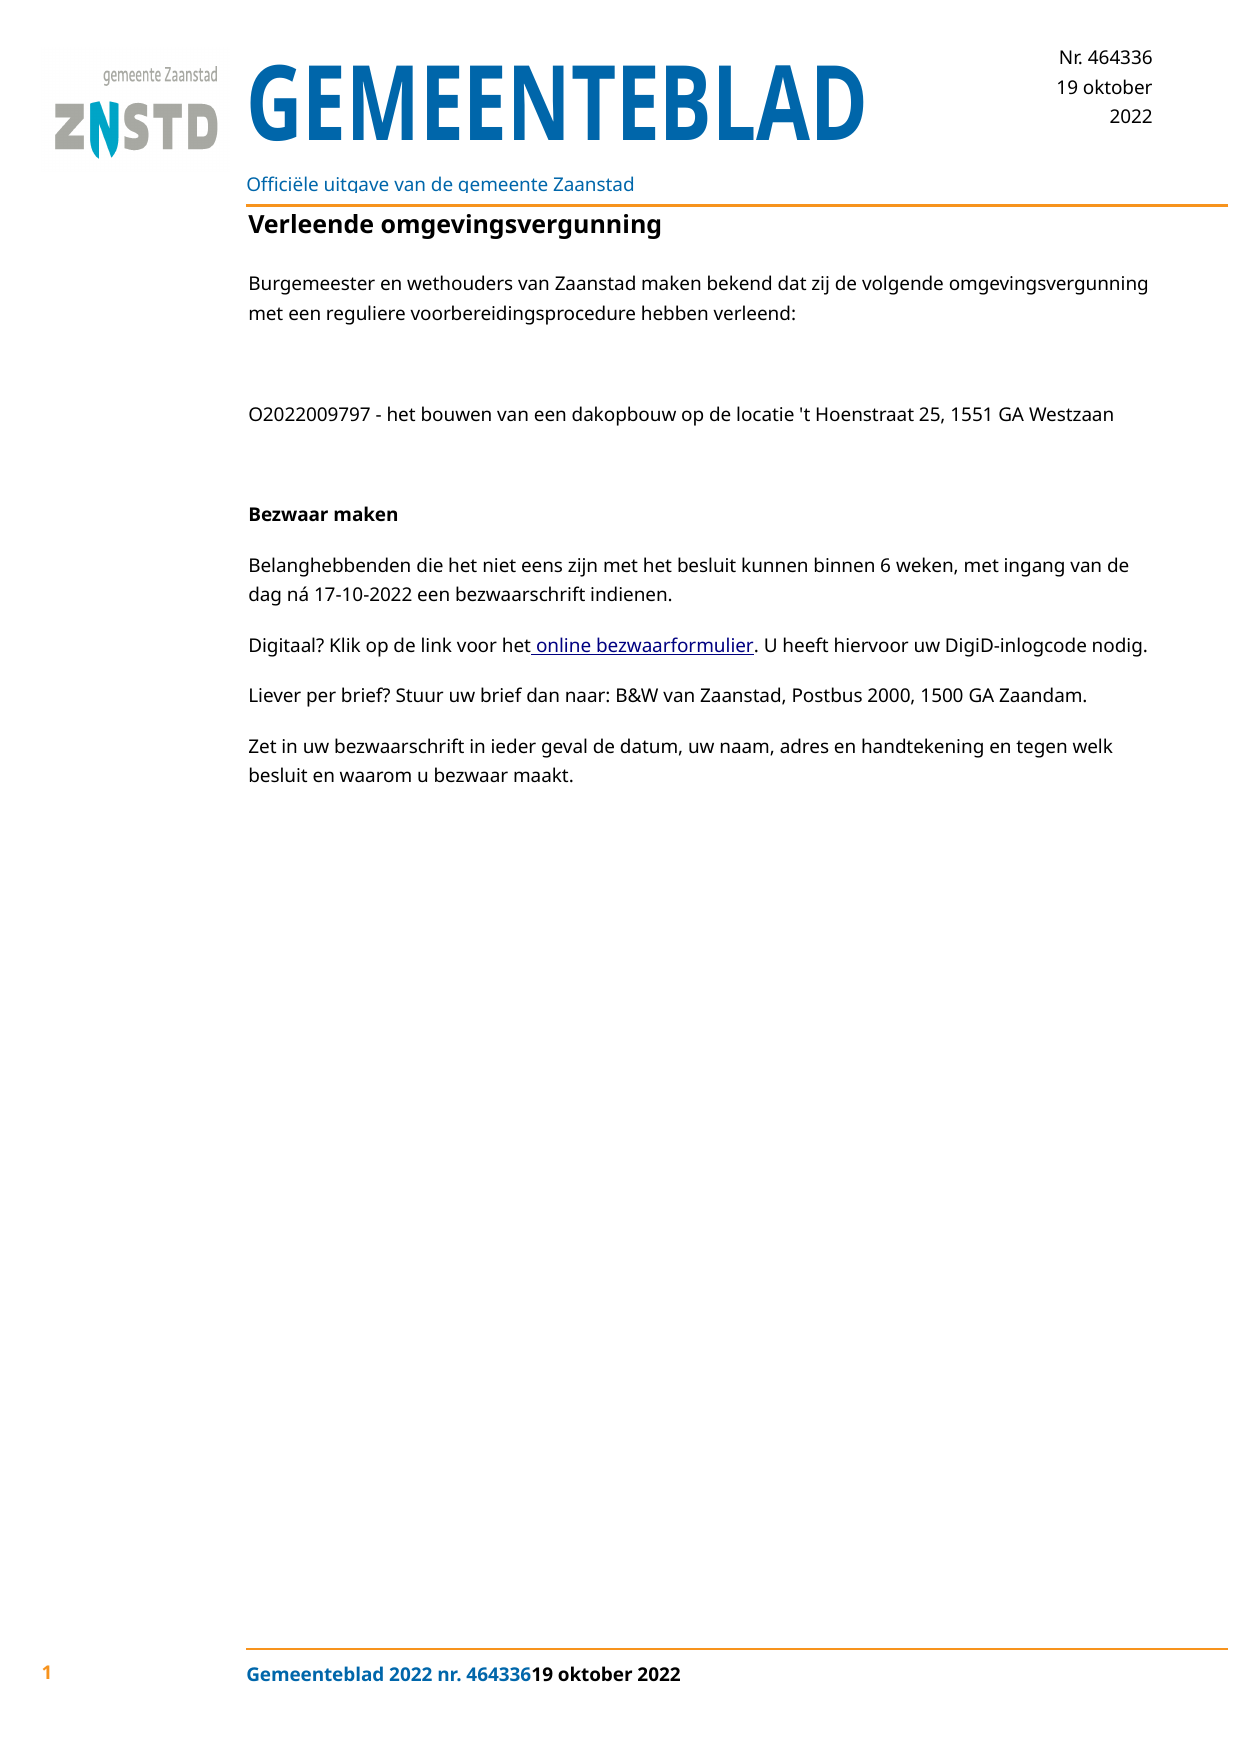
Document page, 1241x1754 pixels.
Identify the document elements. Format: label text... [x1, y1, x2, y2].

text Burgemeester en wethouders van Zaanstad maken bekend dat zij de volgende omgevingsvergunning met een reguliere voorbereidingsprocedure hebben verleend: [248, 270, 1152, 326]
text Bezwaar maken [248, 502, 1152, 527]
text Verleende omgevingsvergunning [248, 207, 1152, 241]
text Digitaal? Klik op de link voor het online bezwaarformulier. U heeft hiervoor uw DigiD-inlogcode nodig. [248, 632, 1152, 658]
text O2022009797 - het bouwen van een dakopbouw op de locatie 't Hoenstraat 25, 1551 GA Westzaan [248, 401, 1152, 426]
text Zet in uw bezwaarschrift in ieder geval de datum, uw naam, adres en handtekening en tegen welk besluit en waarom u bezwaar maakt. [248, 733, 1152, 788]
text Liever per brief? Stuur uw brief dan naar: B&W van Zaanstad, Postbus 2000, 1500 GA Zaandam. [248, 682, 1152, 708]
picture [41, 47, 231, 172]
text Belanghebbenden die het niet eens zijn met het besluit kunnen binnen 6 weken, met ingang van de dag ná 17-10-2022 een bezwaarschrift indienen. [248, 552, 1152, 607]
